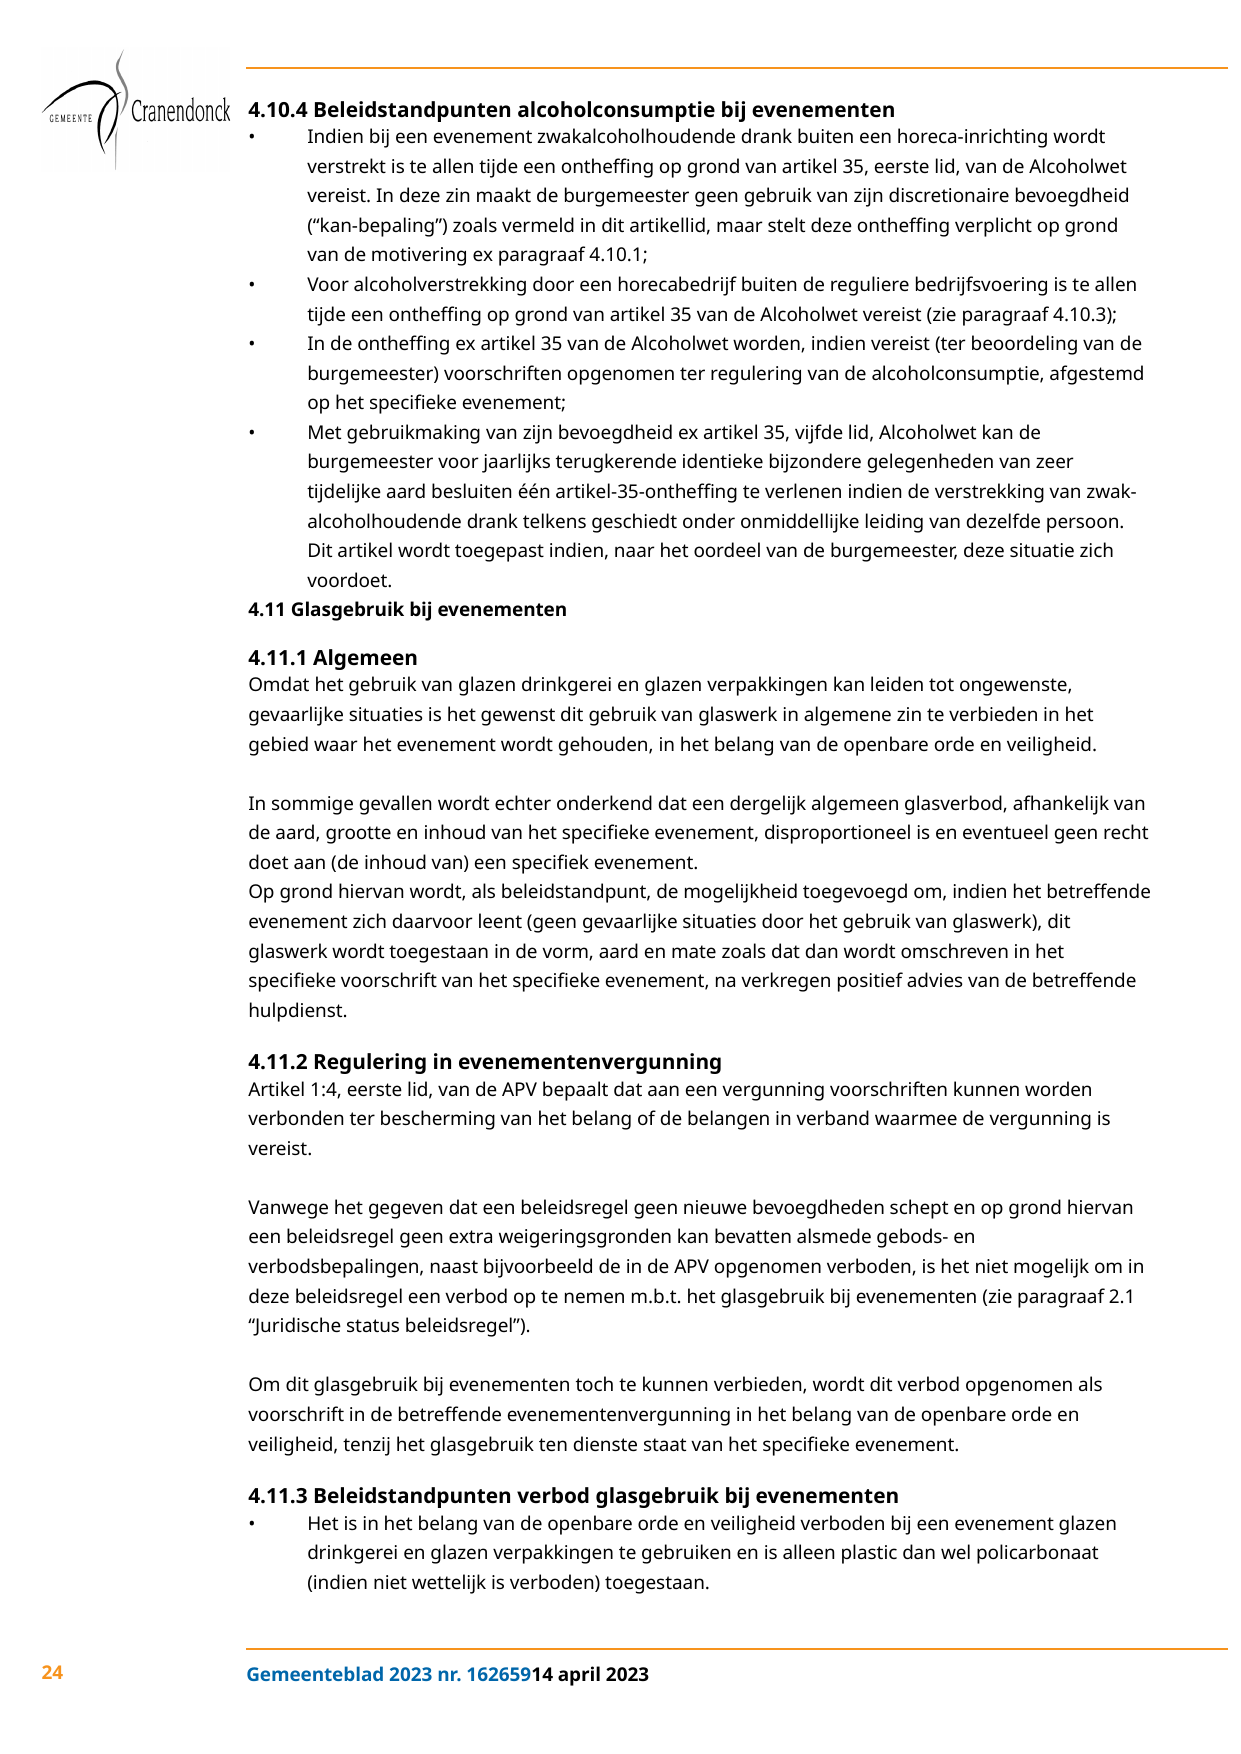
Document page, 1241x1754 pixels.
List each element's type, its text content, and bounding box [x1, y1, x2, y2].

text In sommige gevallen wordt echter onderkend dat een dergelijk algemeen glasverbod, afhankelijk van de aard, grootte en inhoud van het specifieke evenement, disproportioneel is en eventueel geen recht doet aan (de inhoud van) een specifiek evenement. [248, 790, 1152, 875]
list Voor alcoholverstrekking door een horecabedrijf buiten de reguliere bedrijfsvoering is te allen tijde een ontheffing op grond van artikel 35 van de Alcoholwet vereist (zie paragraaf 4.10.3); [248, 271, 1152, 326]
list Indien bij een evenement zwakalcoholhoudende drank buiten een horeca-inrichting wordt verstrekt is te allen tijde een ontheffing op grond van artikel 35, eerste lid, van de Alcoholwet vereist. In deze zin maakt de burgemeester geen gebruik van zijn discretionaire bevoegdheid (“kan-bepaling”) zoals vermeld in dit artikellid, maar stelt deze ontheffing verplicht op grond van de motivering ex paragraaf 4.10.1; [248, 123, 1152, 267]
text Artikel 1:4, eerste lid, van de APV bepaalt dat aan een vergunning voorschriften kunnen worden verbonden ter bescherming van het belang of de belangen in verband waarmee de vergunning is vereist. [248, 1076, 1152, 1161]
list In de ontheffing ex artikel 35 van de Alcoholwet worden, indien vereist (ter beoordeling van de burgemeester) voorschriften opgenomen ter regulering van de alcoholconsumptie, afgestemd op het specifieke evenement; [248, 330, 1152, 415]
picture [41, 47, 231, 172]
text 4.11.2 Regulering in evenementenvergunning [248, 1047, 1152, 1076]
text Omdat het gebruik van glazen drinkgerei en glazen verpakkingen kan leiden tot ongewenste, gevaarlijke situaties is het gewenst dit gebruik van glaswerk in algemene zin te verbieden in het gebied waar het evenement wordt gehouden, in het belang van de openbare orde en veiligheid. [248, 672, 1152, 756]
text Om dit glasgebruik bij evenementen toch te kunnen verbieden, wordt dit verbod opgenomen als voorschrift in de betreffende evenementenvergunning in het belang van de openbare orde en veiligheid, tenzij het glasgebruik ten dienste staat van het specifieke evenement. [248, 1372, 1152, 1457]
text 4.11.1 Algemeen [248, 643, 1152, 672]
text 4.11.3 Beleidstandpunten verbod glasgebruik bij evenementen [248, 1481, 1152, 1510]
text 4.10.4 Beleidstandpunten alcoholconsumptie bij evenementen [248, 95, 1152, 123]
text Op grond hiervan wordt, als beleidstandpunt, de mogelijkheid toegevoegd om, indien het betreffende evenement zich daarvoor leent (geen gevaarlijke situaties door het gebruik van glaswerk), dit glaswerk wordt toegestaan in de vorm, aard en mate zoals dat dan wordt omschreven in het specifieke voorschrift van het specifieke evenement, na verkregen positief advies van de betreffende hulpdienst. [248, 879, 1152, 1023]
text Vanwege het gegeven dat een beleidsregel geen nieuwe bevoegdheden schept en op grond hiervan een beleidsregel geen extra weigeringsgronden kan bevatten alsmede gebods- en verbodsbepalingen, naast bijvoorbeeld de in de APV opgenomen verboden, is het niet mogelijk om in deze beleidsregel een verbod op te nemen m.b.t. het glasgebruik bij evenementen (zie paragraaf 2.1 “Juridische status beleidsregel”). [248, 1194, 1152, 1338]
list Het is in het belang van de openbare orde en veiligheid verboden bij een evenement glazen drinkgerei en glazen verpakkingen te gebruiken en is alleen plastic dan wel policarbonaat (indien niet wettelijk is verboden) toegestaan. [248, 1510, 1152, 1594]
text 4.11 Glasgebruik bij evenementen [248, 597, 1152, 622]
list Met gebruikmaking van zijn bevoegdheid ex artikel 35, vijfde lid, Alcoholwet kan de burgemeester voor jaarlijks terugkerende identieke bijzondere gelegenheden van zeer tijdelijke aard besluiten één artikel-35-ontheffing te verlenen indien de verstrekking van zwak-alcoholhoudende drank telkens geschiedt onder onmiddellijke leiding van dezelfde persoon. Dit artikel wordt toegepast indien, naar het oordeel van de burgemeester, deze situatie zich voordoet. [248, 419, 1152, 593]
